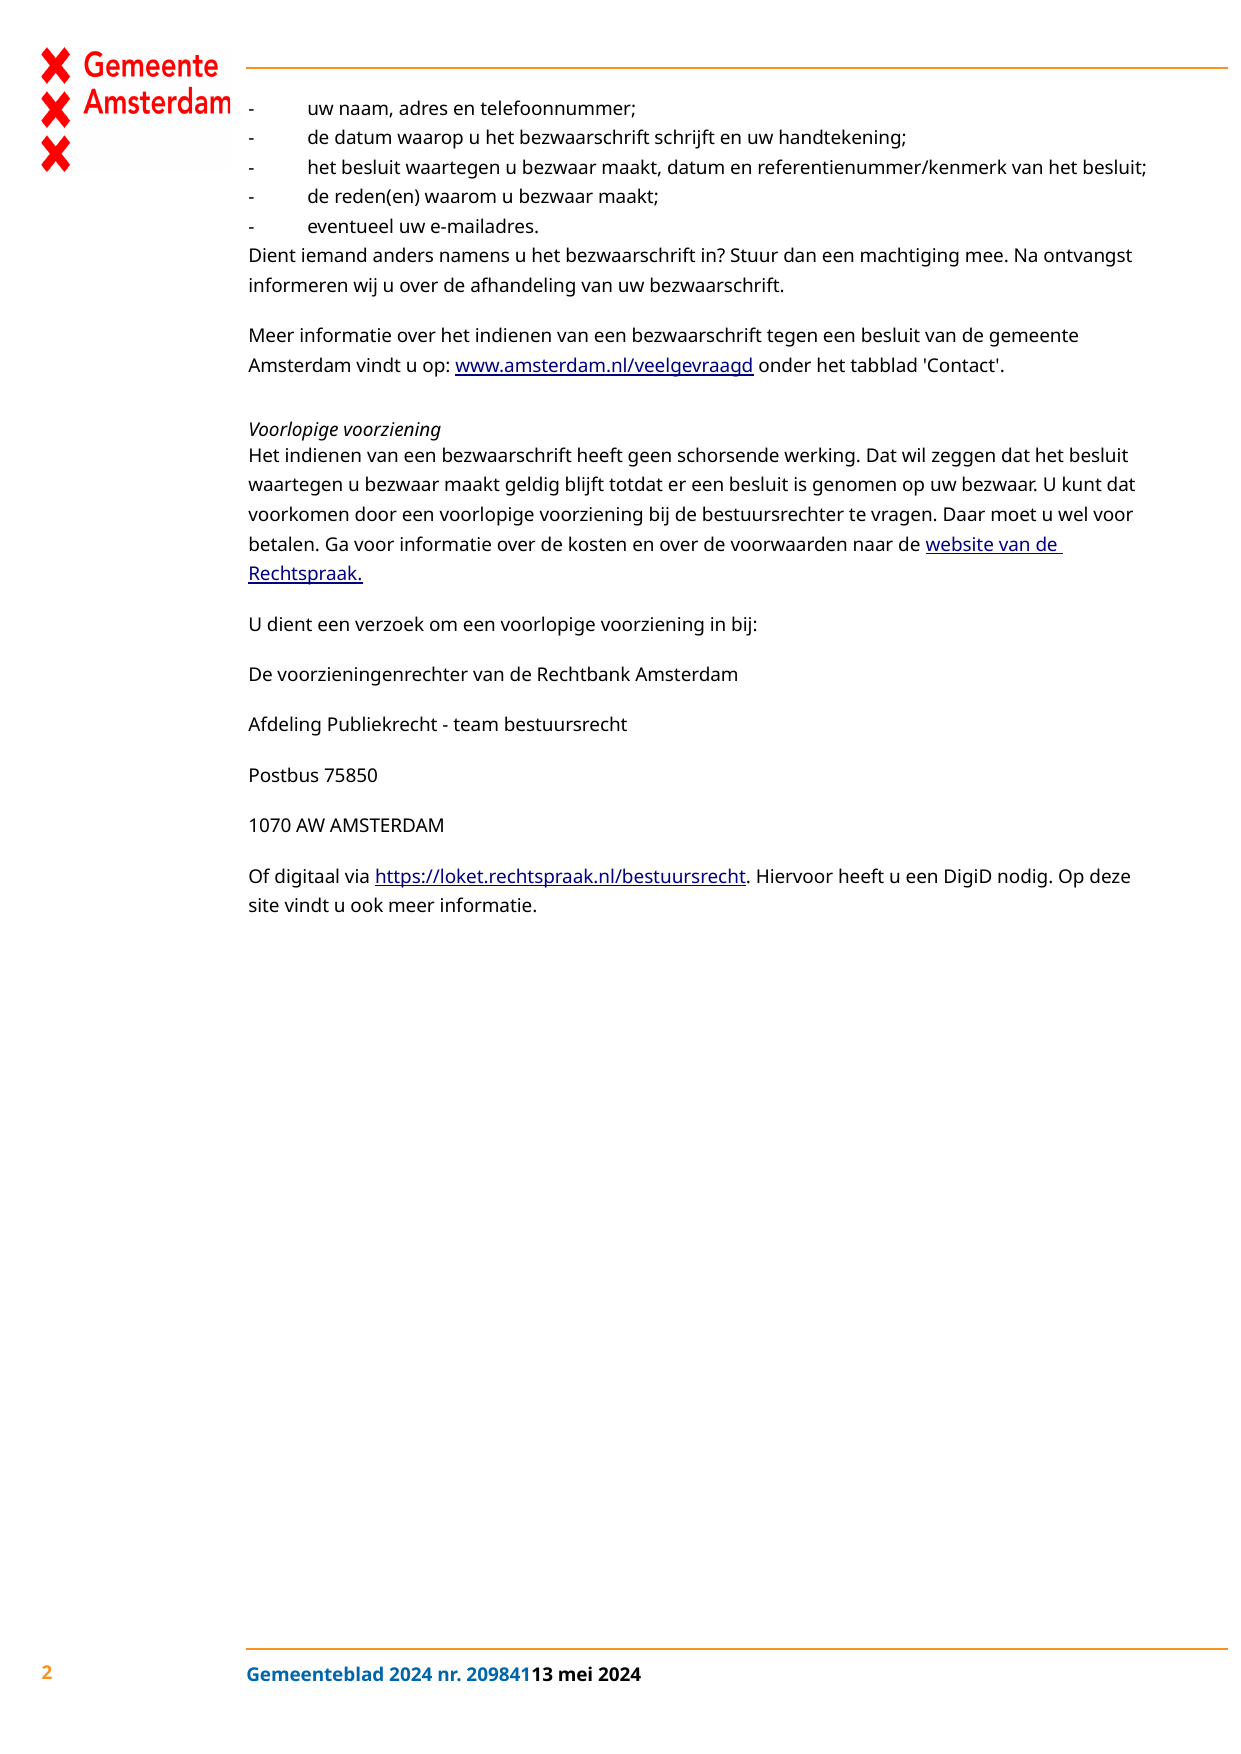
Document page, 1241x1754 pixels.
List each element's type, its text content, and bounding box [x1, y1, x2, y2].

picture [41, 47, 231, 172]
text Het indienen van een bezwaarschrift heeft geen schorsende werking. Dat wil zeggen dat het besluit waartegen u bezwaar maakt geldig blijft totdat er een besluit is genomen op uw bezwaar. U kunt dat voorkomen door een voorlopige voorziening bij de bestuursrechter te vragen. Daar moet u wel voor betalen. Ga voor informatie over de kosten en over de voorwaarden naar de website van de Rechtspraak. [248, 442, 1152, 586]
list het besluit waartegen u bezwaar maakt, datum en referentienummer/kenmerk van het besluit; [248, 154, 1152, 180]
list eventueel uw e-mailadres. [248, 213, 1152, 239]
text Meer informatie over het indienen van een bezwaarschrift tegen een besluit van de gemeente Amsterdam vindt u op: www.amsterdam.nl/veelgevraagd onder het tabblad 'Contact'. [248, 323, 1152, 378]
text 1070 AW AMSTERDAM [248, 812, 1152, 838]
text Dient iemand anders namens u het bezwaarschrift in? Stuur dan een machtiging mee. Na ontvangst informeren wij u over de afhandeling van uw bezwaarschrift. [248, 243, 1152, 298]
list de datum waarop u het bezwaarschrift schrijft en uw handtekening; [248, 124, 1152, 150]
text Postbus 75850 [248, 762, 1152, 788]
text U dient een verzoek om een voorlopige voorziening in bij: [248, 611, 1152, 636]
text Afdeling Publiekrecht - team bestuursrecht [248, 712, 1152, 737]
text De voorzieningenrechter van de Rechtbank Amsterdam [248, 661, 1152, 687]
list uw naam, adres en telefoonnummer; [248, 95, 1152, 121]
text Of digitaal via https://loket.rechtspraak.nl/bestuursrecht. Hiervoor heeft u een DigiD nodig. Op deze site vindt u ook meer informatie. [248, 863, 1152, 918]
list de reden(en) waarom u bezwaar maakt; [248, 183, 1152, 209]
text Voorlopige voorziening [248, 416, 1152, 442]
